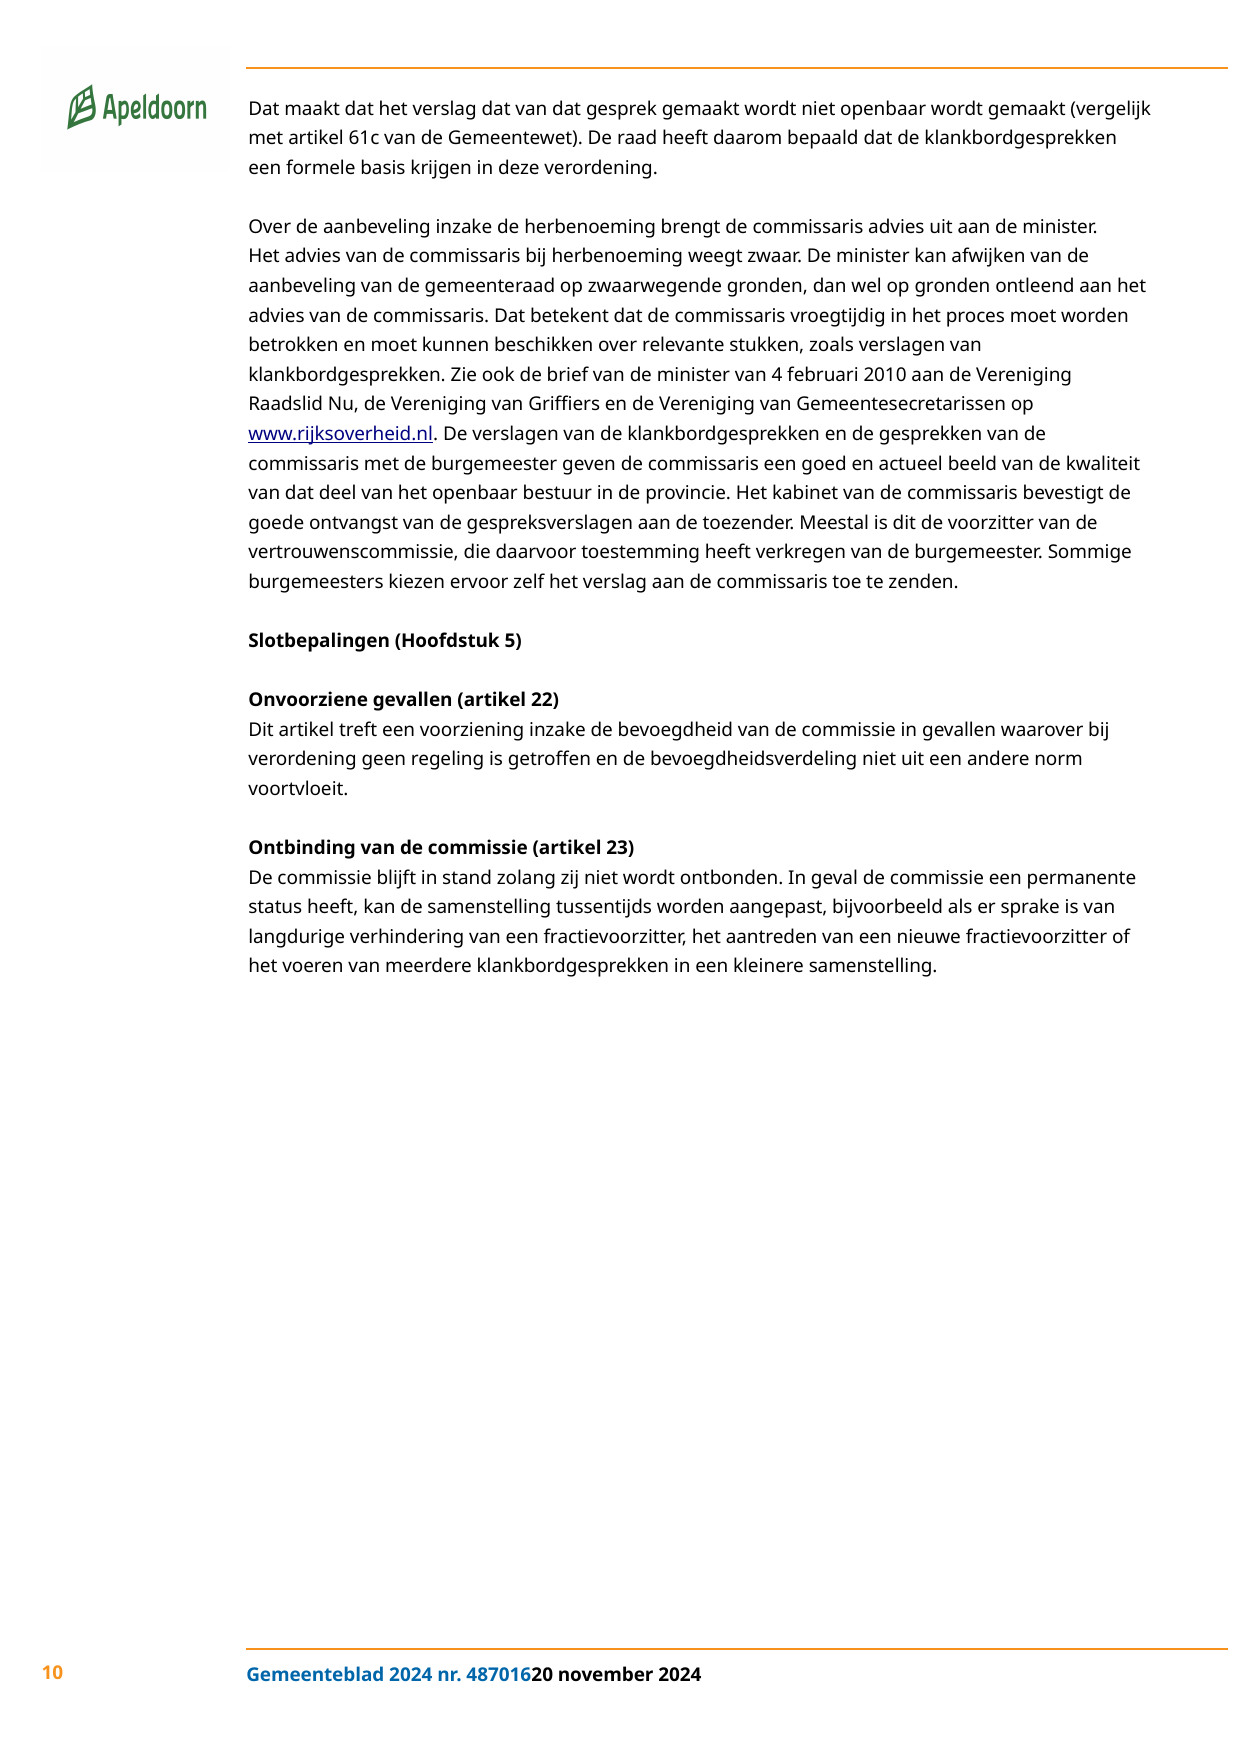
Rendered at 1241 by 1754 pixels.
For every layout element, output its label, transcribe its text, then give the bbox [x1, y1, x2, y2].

text Het advies van de commissaris bij herbenoeming weegt zwaar. De minister kan afwijken van de aanbeveling van de gemeenteraad op zwaarwegende gronden, dan wel op gronden ontleend aan het advies van de commissaris. Dat betekent dat de commissaris vroegtijdig in het proces moet worden betrokken en moet kunnen beschikken over relevante stukken, zoals verslagen van klankbordgesprekken. Zie ook de brief van de minister van 4 februari 2010 aan de Vereniging Raadslid Nu, de Vereniging van Griffiers en de Vereniging van Gemeentesecretarissen op www.rijksoverheid.nl. De verslagen van de klankbordgesprekken en de gesprekken van de commissaris met de burgemeester geven de commissaris een goed en actueel beeld van de kwaliteit van dat deel van het openbaar bestuur in de provincie. Het kabinet van de commissaris bevestigt de goede ontvangst van de gespreksverslagen aan de toezender. Meestal is dit de voorzitter van de vertrouwenscommissie, die daarvoor toestemming heeft verkregen van de burgemeester. Sommige burgemeesters kiezen ervoor zelf het verslag aan de commissaris toe te zenden. [248, 243, 1152, 594]
text De commissie blijft in stand zolang zij niet wordt ontbonden. In geval de commissie een permanente status heeft, kan de samenstelling tussentijds worden aangepast, bijvoorbeeld als er sprake is van langdurige verhindering van een fractievoorzitter, het aantreden van een nieuwe fractievoorzitter of het voeren van meerdere klankbordgesprekken in een kleinere samenstelling. [248, 864, 1152, 978]
picture [41, 47, 231, 172]
text Dit artikel treft een voorziening inzake de bevoegdheid van de commissie in gevallen waarover bij verordening geen regeling is getroffen en de bevoegdheidsverdeling niet uit een andere norm voortvloeit. [248, 716, 1152, 801]
text Dat maakt dat het verslag dat van dat gesprek gemaakt wordt niet openbaar wordt gemaakt (vergelijk met artikel 61c van de Gemeentewet). De raad heeft daarom bepaald dat de klankbordgesprekken een formele basis krijgen in deze verordening. [248, 95, 1152, 180]
text Over de aanbeveling inzake de herbenoeming brengt de commissaris advies uit aan de minister. [248, 213, 1152, 239]
text Ontbinding van de commissie (artikel 23) [248, 834, 1152, 860]
text Onvoorziene gevallen (artikel 22) [248, 686, 1152, 712]
text Slotbepalingen (Hoofdstuk 5) [248, 627, 1152, 653]
